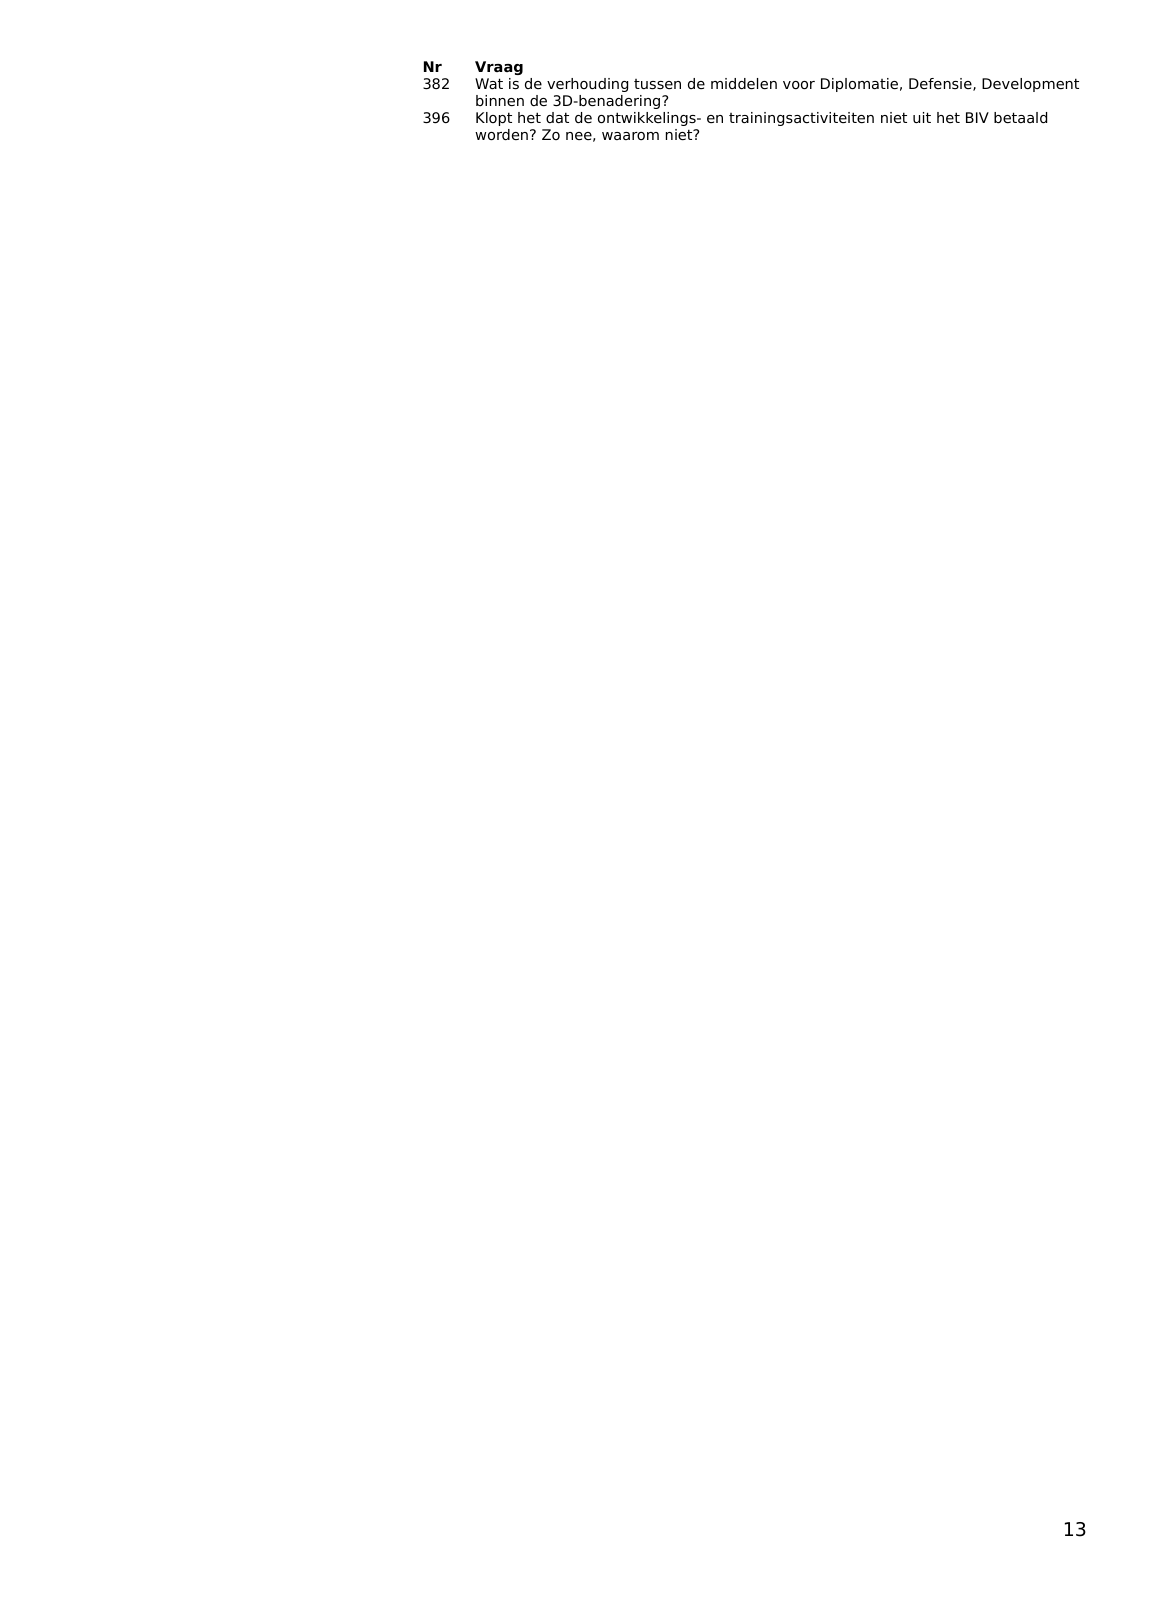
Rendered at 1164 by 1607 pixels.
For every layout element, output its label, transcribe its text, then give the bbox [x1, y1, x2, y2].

table_cell Wat is de verhouding tussen de middelen voor Diplomatie, Defensie, Development binnen de 3D-benadering? [469, 76, 1087, 110]
table_cell Klopt het dat de ontwikkelings- en trainingsactiviteiten niet uit het BIV betaald worden? Zo nee, waarom niet? [469, 110, 1087, 144]
table_cell 396 [422, 110, 469, 144]
table_header Nr [422, 59, 469, 76]
table_header Vraag [469, 59, 1087, 76]
table_cell 382 [422, 76, 469, 110]
